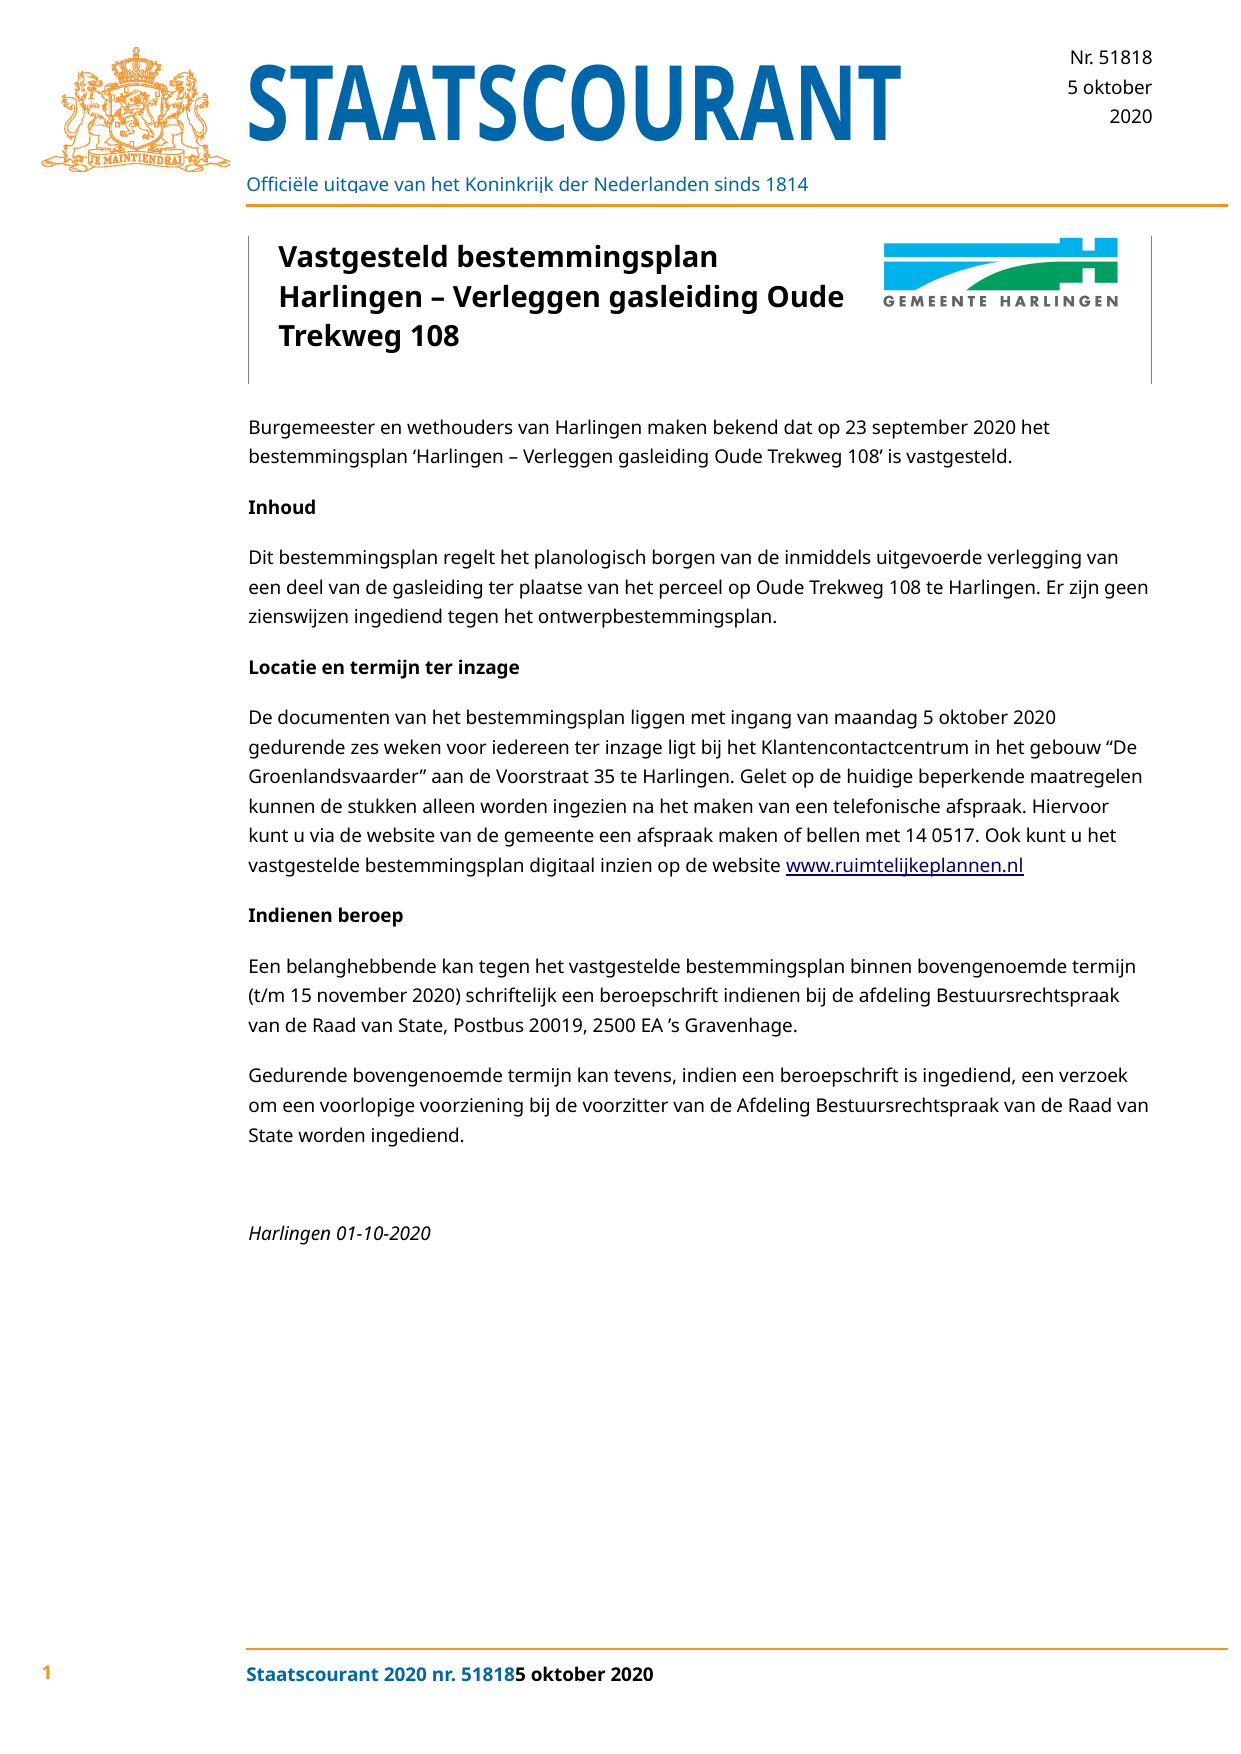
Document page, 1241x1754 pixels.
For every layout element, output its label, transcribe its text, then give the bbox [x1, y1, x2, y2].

text De documenten van het bestemmingsplan liggen met ingang van maandag 5 oktober 2020 gedurende zes weken voor iedereen ter inzage ligt bij het Klantencontactcentrum in het gebouw “De Groenlandsvaarder” aan de Voorstraat 35 te Harlingen. Gelet op de huidige beperkende maatregelen kunnen de stukken alleen worden ingezien na het maken van een telefonische afspraak. Hiervoor kunt u via de website van de gemeente een afspraak maken of bellen met 14 0517. Ook kunt u het vastgestelde bestemmingsplan digitaal inzien op de website www.ruimtelijkeplannen.nl [248, 704, 1152, 878]
text Harlingen 01-10-2020 [248, 1220, 1152, 1246]
text Een belanghebbende kan tegen het vastgestelde bestemmingsplan binnen bovengenoemde termijn (t/m 15 november 2020) schriftelijk een beroepschrift indienen bij de afdeling Bestuursrechtspraak van de Raad van State, Postbus 20019, 2500 EA ’s Gravenhage. [248, 953, 1152, 1038]
text Gedurende bovengenoemde termijn kan tevens, indien een beroepschrift is ingediend, een verzoek om een voorlopige voorziening bij de voorzitter van de Afdeling Bestuursrechtspraak van de Raad van State worden ingediend. [248, 1063, 1152, 1148]
text Dit bestemmingsplan regelt het planologisch borgen van de inmiddels uitgevoerde verlegging van een deel van de gasleiding ter plaatse van het perceel op Oude Trekweg 108 te Harlingen. Er zijn geen zienswijzen ingediend tegen het ontwerpbestemmingsplan. [248, 544, 1152, 629]
text Indienen beroep [248, 903, 1152, 928]
picture [882, 236, 1119, 308]
table_header [850, 236, 1151, 384]
text Inhoud [248, 494, 1152, 520]
text Locatie en termijn ter inzage [248, 654, 1152, 680]
picture [41, 47, 231, 172]
text Burgemeester en wethouders van Harlingen maken bekend dat op 23 september 2020 het bestemmingsplan ‘Harlingen – Verleggen gasleiding Oude Trekweg 108’ is vastgesteld. [248, 414, 1152, 469]
table_header Vastgesteld bestemmingsplan Harlingen – Verleggen gasleiding Oude Trekweg 108 [249, 236, 850, 384]
